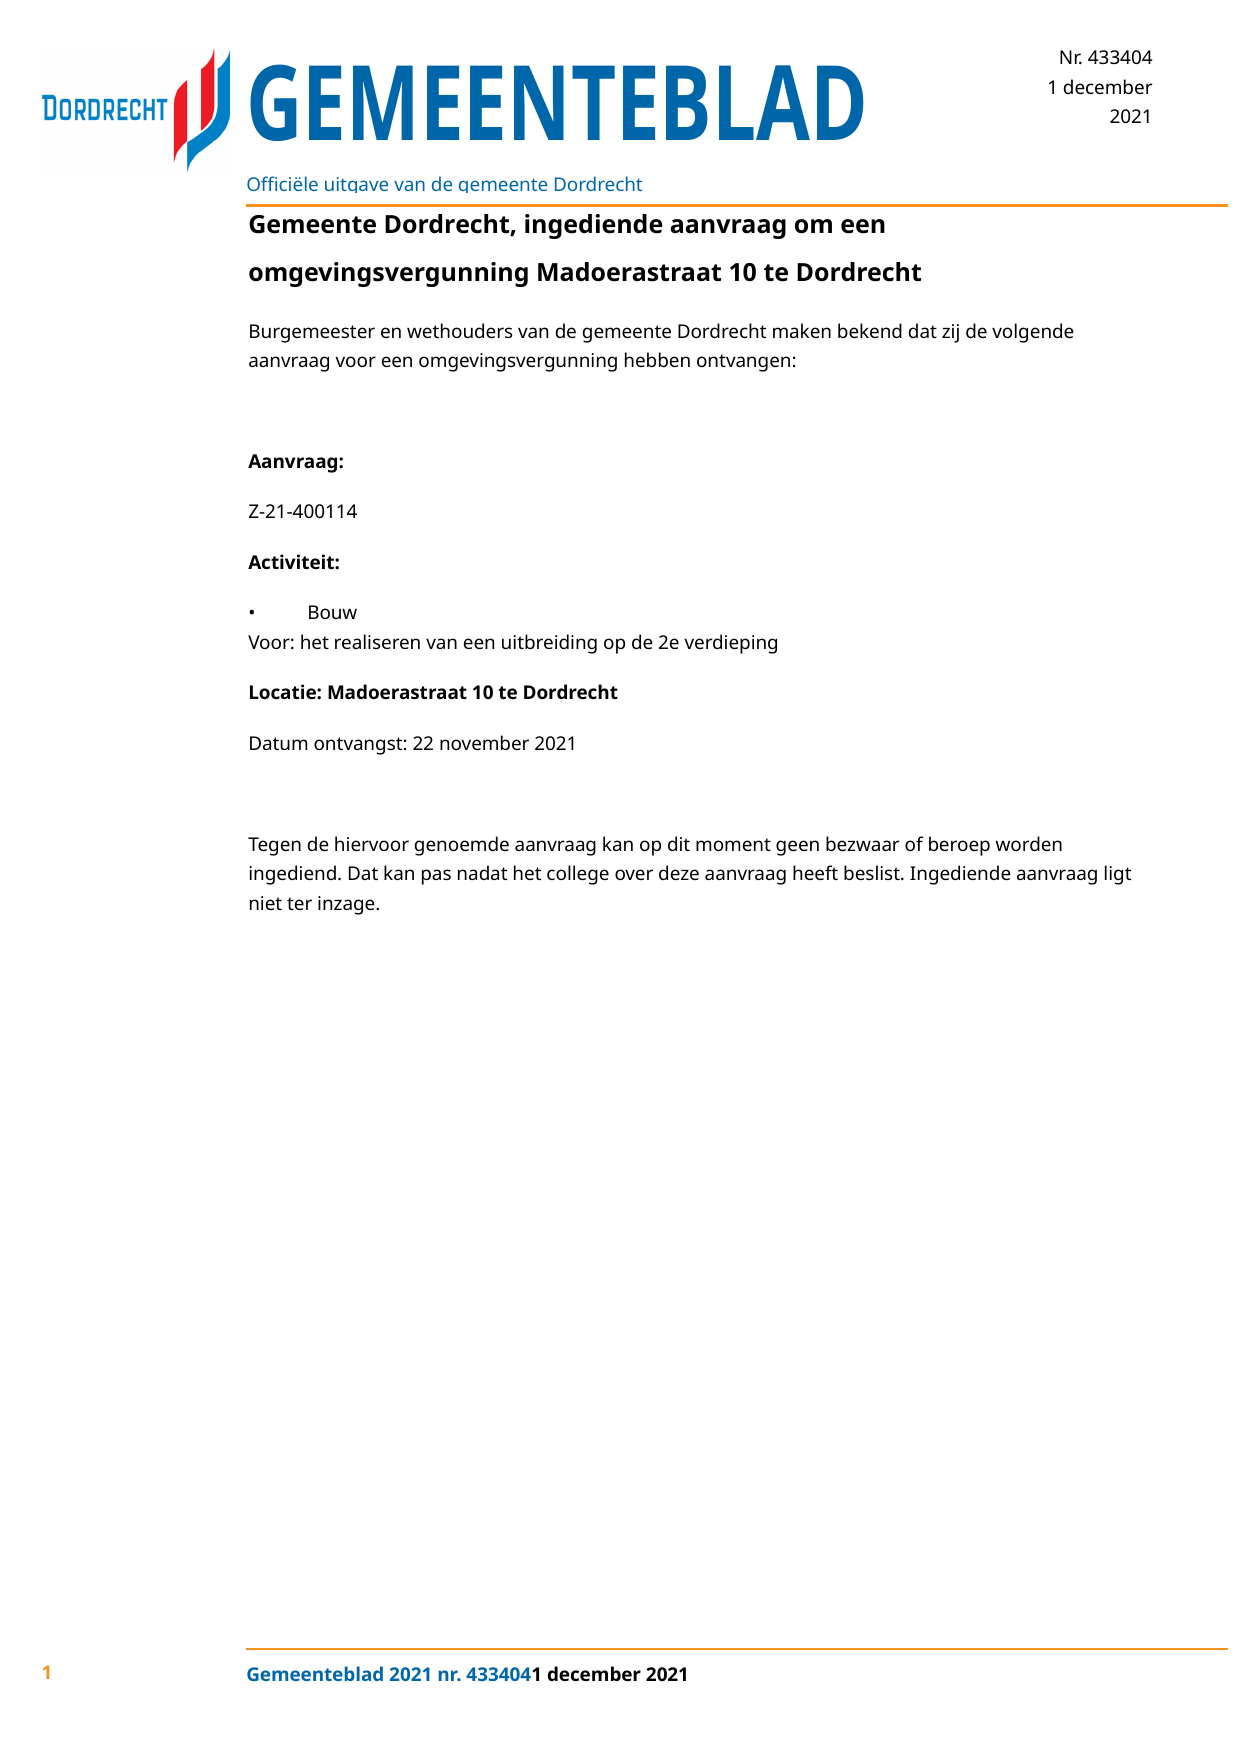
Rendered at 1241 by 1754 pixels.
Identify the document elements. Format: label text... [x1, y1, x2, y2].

text Gemeente Dordrecht, ingediende aanvraag om een omgevingsvergunning Madoerastraat 10 te Dordrecht [248, 207, 1152, 288]
picture [41, 47, 231, 172]
text Voor: het realiseren van een uitbreiding op de 2e verdieping [248, 629, 1152, 655]
text Aanvraag: [248, 448, 1152, 474]
list Bouw [248, 599, 1152, 625]
text Z-21-400114 [248, 499, 1152, 524]
text Locatie: Madoerastraat 10 te Dordrecht [248, 679, 1152, 705]
text Datum ontvangst: 22 november 2021 [248, 730, 1152, 756]
text Activiteit: [248, 549, 1152, 575]
text Burgemeester en wethouders van de gemeente Dordrecht maken bekend dat zij de volgende aanvraag voor een omgevingsvergunning hebben ontvangen: [248, 318, 1152, 373]
text Tegen de hiervoor genoemde aanvraag kan op dit moment geen bezwaar of beroep worden ingediend. Dat kan pas nadat het college over deze aanvraag heeft beslist. Ingediende aanvraag ligt niet ter inzage. [248, 831, 1152, 916]
